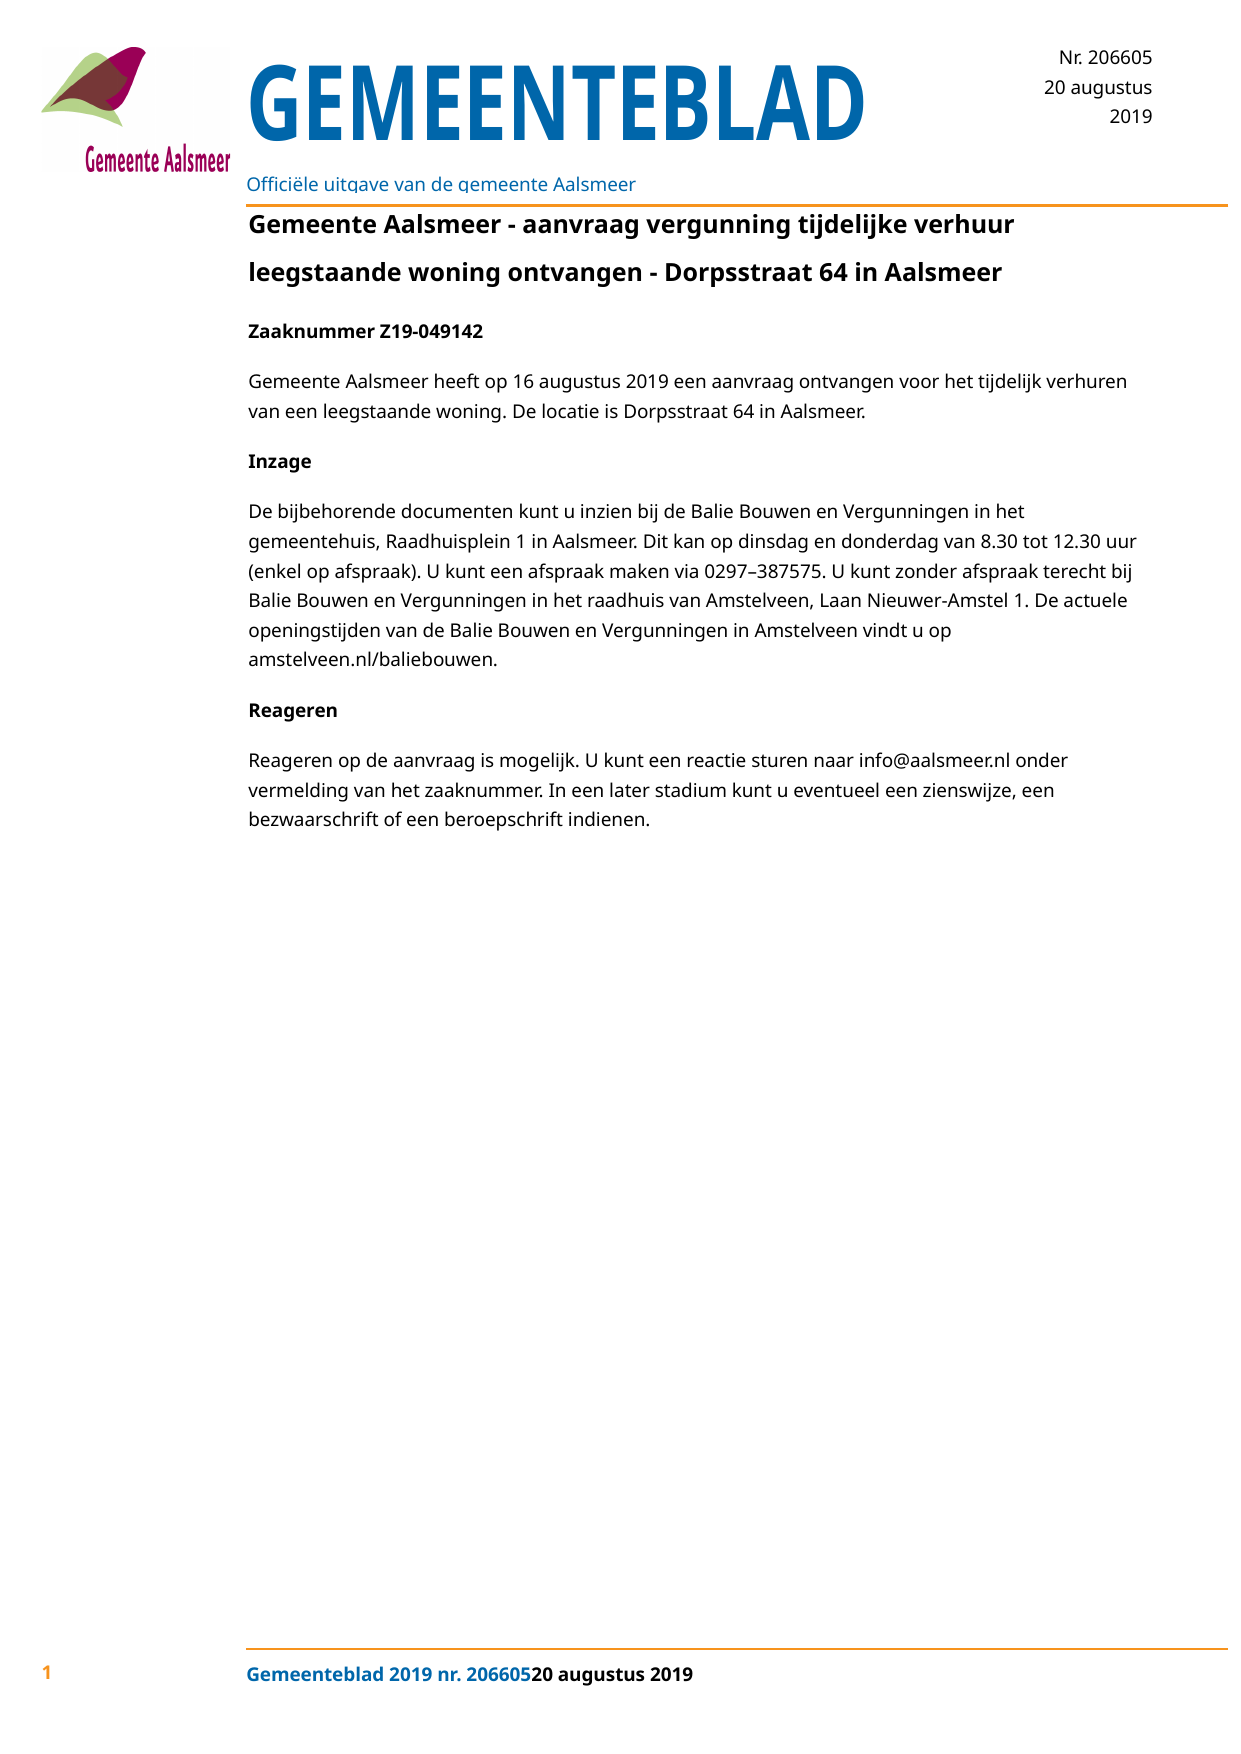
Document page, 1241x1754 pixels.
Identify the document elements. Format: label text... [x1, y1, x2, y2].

text Gemeente Aalsmeer - aanvraag vergunning tijdelijke verhuur leegstaande woning ontvangen - Dorpsstraat 64 in Aalsmeer [248, 207, 1152, 288]
text Reageren op de aanvraag is mogelijk. U kunt een reactie sturen naar info@aalsmeer.nl onder vermelding van het zaaknummer. In een later stadium kunt u eventueel een zienswijze, een bezwaarschrift of een beroepschrift indienen. [248, 747, 1152, 832]
text Inzage [248, 448, 1152, 474]
text Reageren [248, 697, 1152, 723]
text Zaaknummer Z19-049142 [248, 318, 1152, 344]
picture [41, 47, 231, 172]
text Gemeente Aalsmeer heeft op 16 augustus 2019 een aanvraag ontvangen voor het tijdelijk verhuren van een leegstaande woning. De locatie is Dorpsstraat 64 in Aalsmeer. [248, 368, 1152, 424]
text De bijbehorende documenten kunt u inzien bij de Balie Bouwen en Vergunningen in het gemeentehuis, Raadhuisplein 1 in Aalsmeer. Dit kan op dinsdag en donderdag van 8.30 tot 12.30 uur (enkel op afspraak). U kunt een afspraak maken via 0297–387575. U kunt zonder afspraak terecht bij Balie Bouwen en Vergunningen in het raadhuis van Amstelveen, Laan Nieuwer-Amstel 1. De actuele openingstijden van de Balie Bouwen en Vergunningen in Amstelveen vindt u op amstelveen.nl/baliebouwen. [248, 499, 1152, 672]
